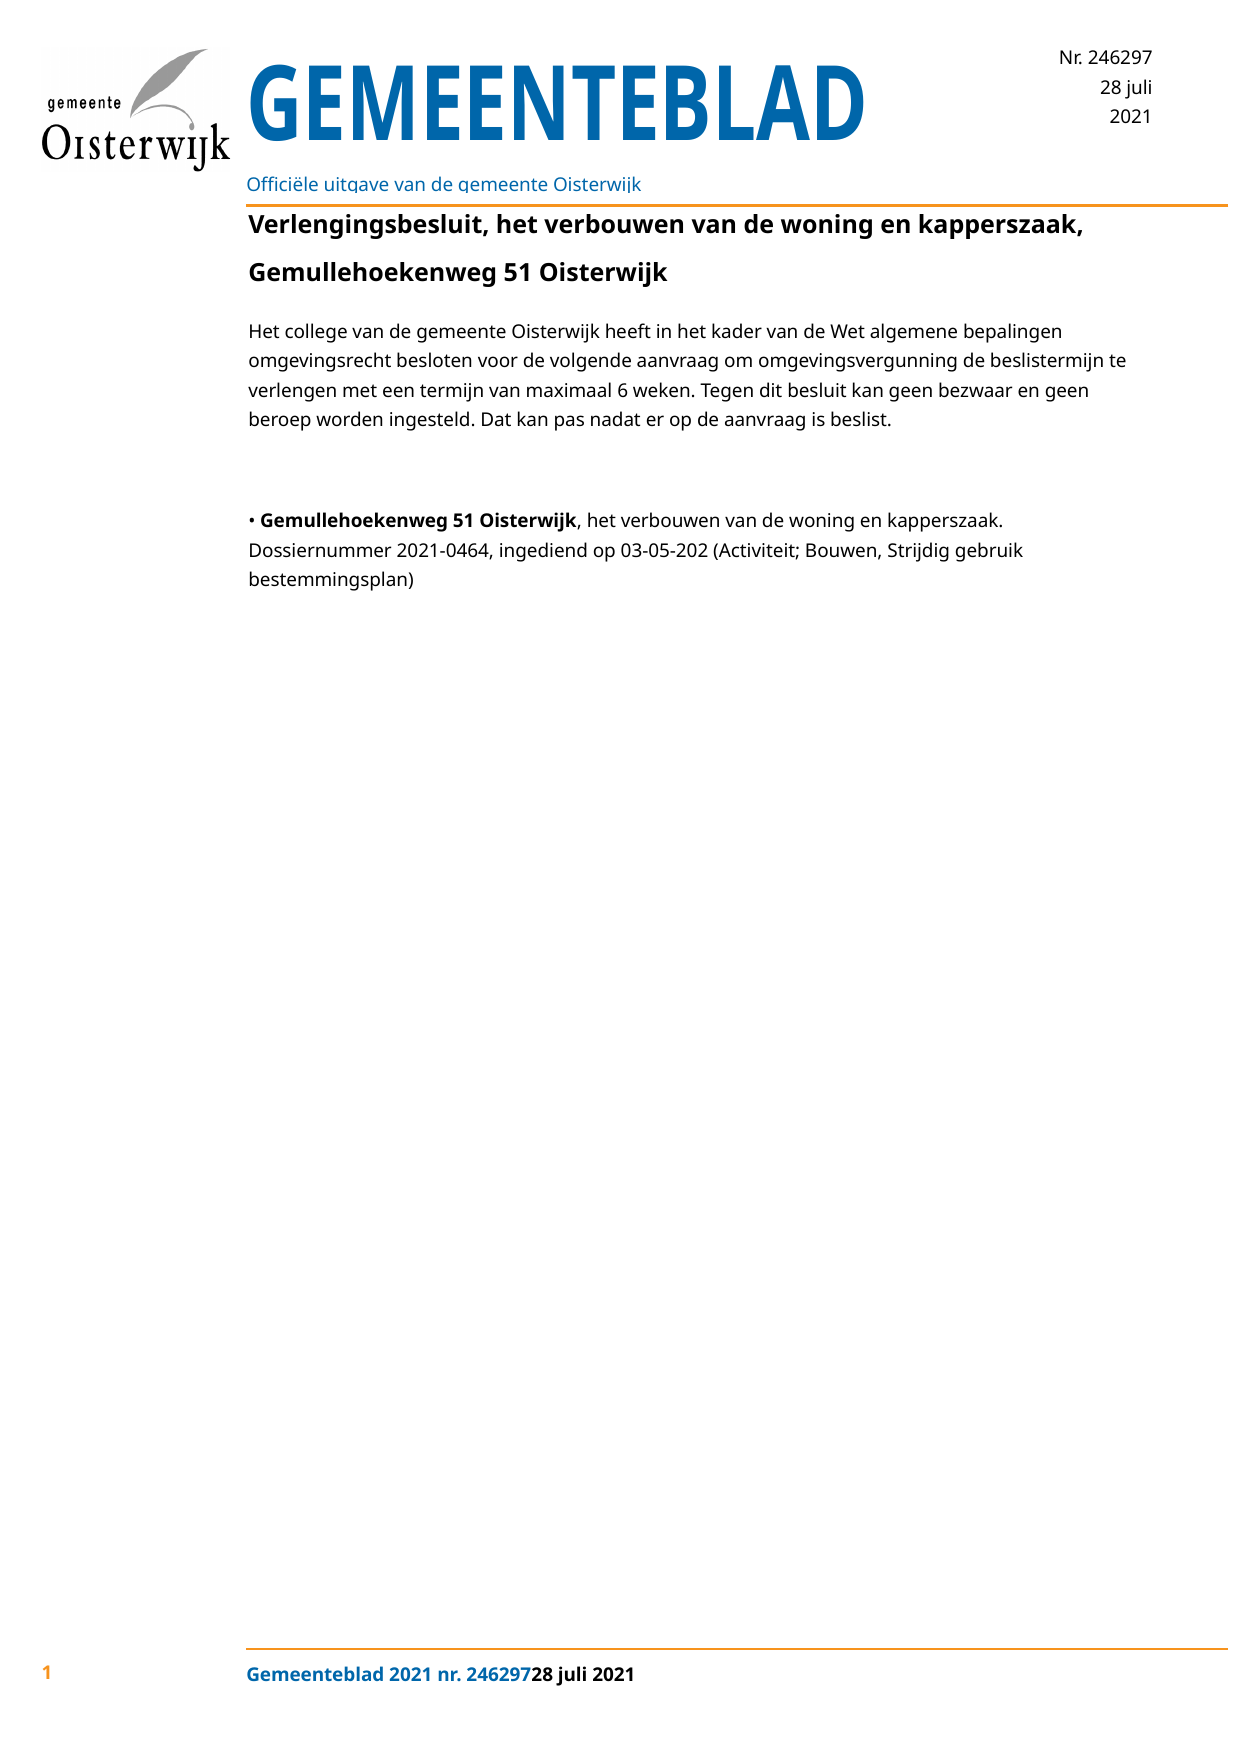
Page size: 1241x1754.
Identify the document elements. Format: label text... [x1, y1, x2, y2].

text Verlengingsbesluit, het verbouwen van de woning en kapperszaak, Gemullehoekenweg 51 Oisterwijk [248, 207, 1152, 288]
text Het college van de gemeente Oisterwijk heeft in het kader van de Wet algemene bepalingen omgevingsrecht besloten voor de volgende aanvraag om omgevingsvergunning de beslistermijn te verlengen met een termijn van maximaal 6 weken. Tegen dit besluit kan geen bezwaar en geen beroep worden ingesteld. Dat kan pas nadat er op de aanvraag is beslist. [248, 318, 1152, 432]
text • Gemullehoekenweg 51 Oisterwijk, het verbouwen van de woning en kapperszaak. Dossiernummer 2021-0464, ingediend op 03-05-202 (Activiteit; Bouwen, Strijdig gebruik bestemmingsplan) [248, 507, 1152, 592]
picture [41, 47, 231, 172]
